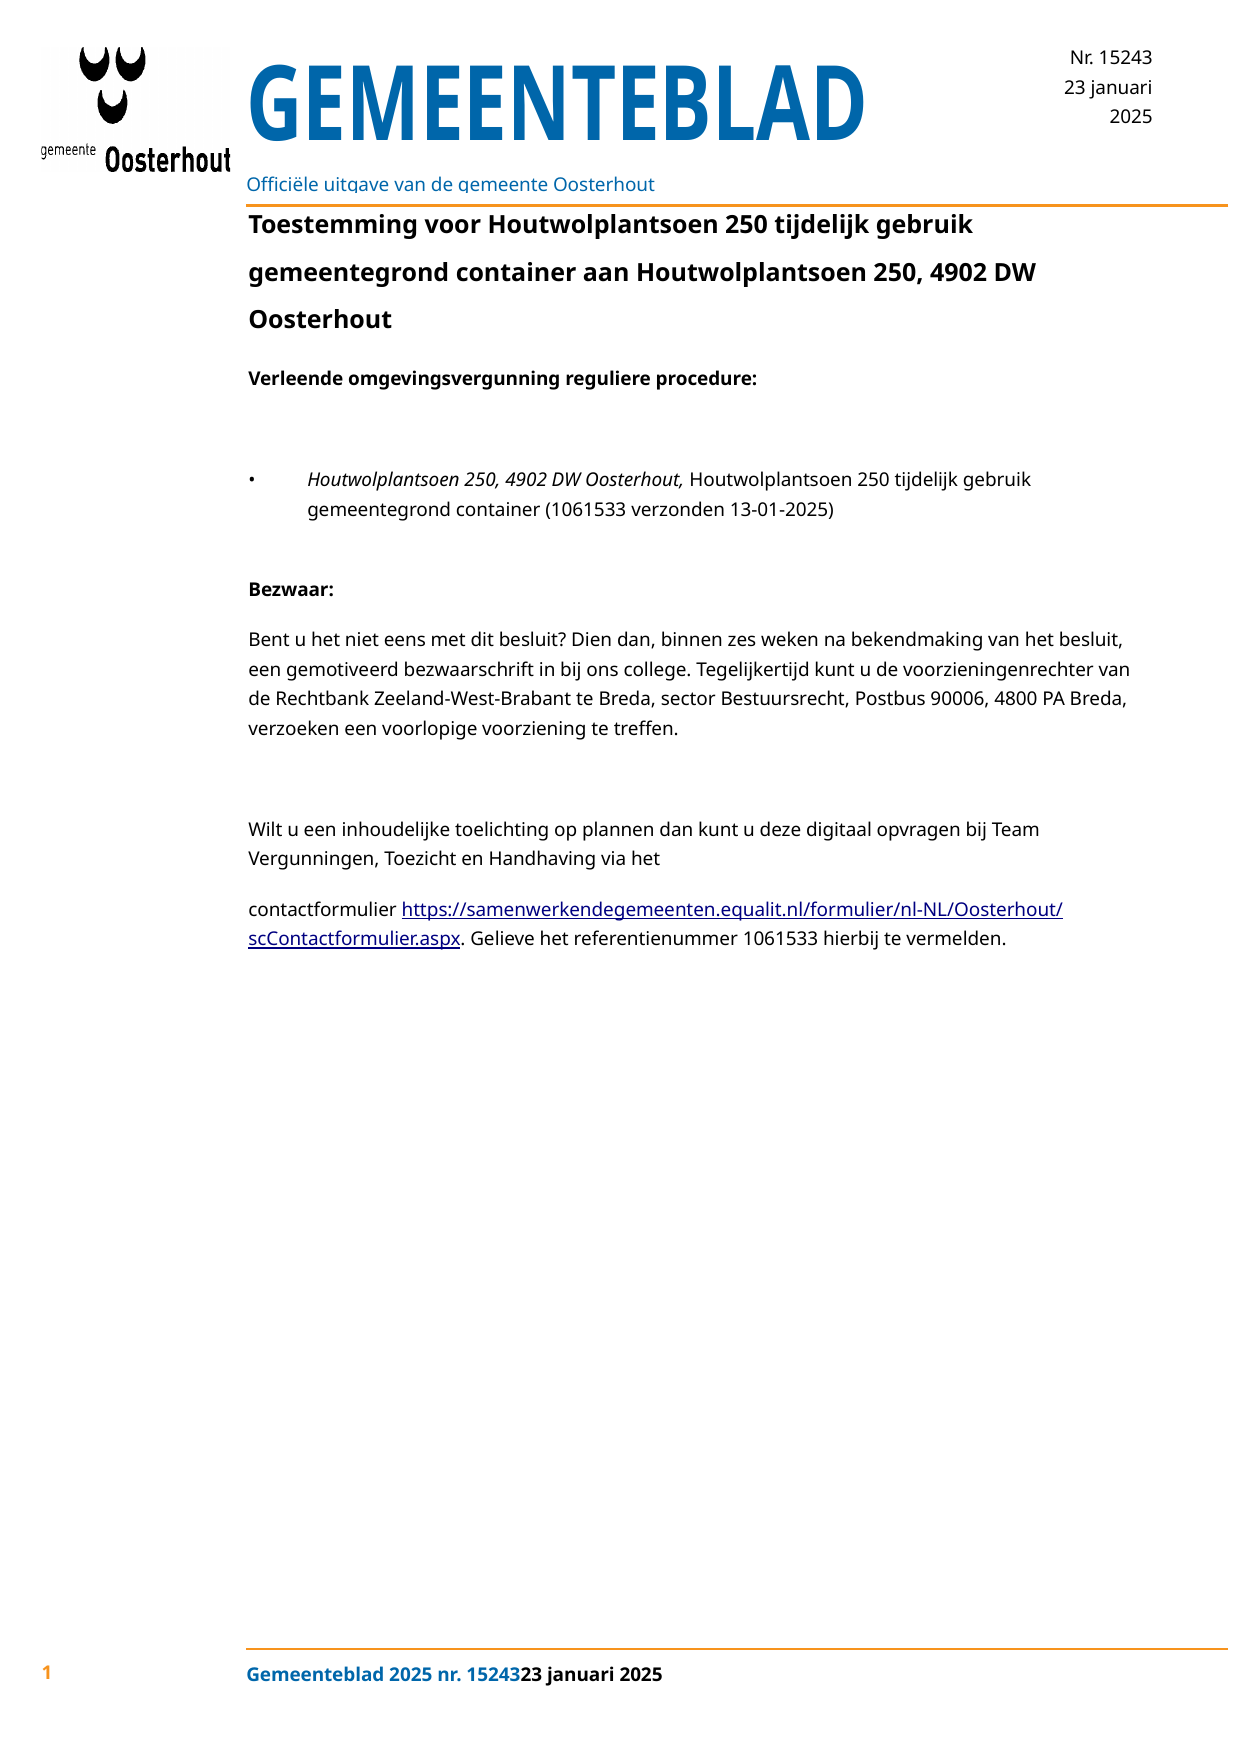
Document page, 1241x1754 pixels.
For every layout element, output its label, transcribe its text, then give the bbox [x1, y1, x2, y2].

text Verleende omgevingsvergunning reguliere procedure: [248, 366, 1152, 391]
text contactformulier https://samenwerkendegemeenten.equalit.nl/formulier/nl-NL/Oosterhout/scContactformulier.aspx. Gelieve het referentienummer 1061533 hierbij te vermelden. [248, 896, 1152, 951]
text Bezwaar: [248, 576, 1152, 602]
list Houtwolplantsoen 250, 4902 DW Oosterhout, Houtwolplantsoen 250 tijdelijk gebruik gemeentegrond container (1061533 verzonden 13-01-2025) [248, 466, 1152, 522]
picture [41, 47, 231, 172]
text Bent u het niet eens met dit besluit? Dien dan, binnen zes weken na bekendmaking van het besluit, een gemotiveerd bezwaarschrift in bij ons college. Tegelijkertijd kunt u de voorzieningenrechter van de Rechtbank Zeeland-West-Brabant te Breda, sector Bestuursrecht, Postbus 90006, 4800 PA Breda, verzoeken een voorlopige voorziening te treffen. [248, 626, 1152, 741]
text Wilt u een inhoudelijke toelichting op plannen dan kunt u deze digitaal opvragen bij Team Vergunningen, Toezicht en Handhaving via het [248, 816, 1152, 871]
text Toestemming voor Houtwolplantsoen 250 tijdelijk gebruik gemeentegrond container aan Houtwolplantsoen 250, 4902 DW Oosterhout [248, 207, 1152, 336]
